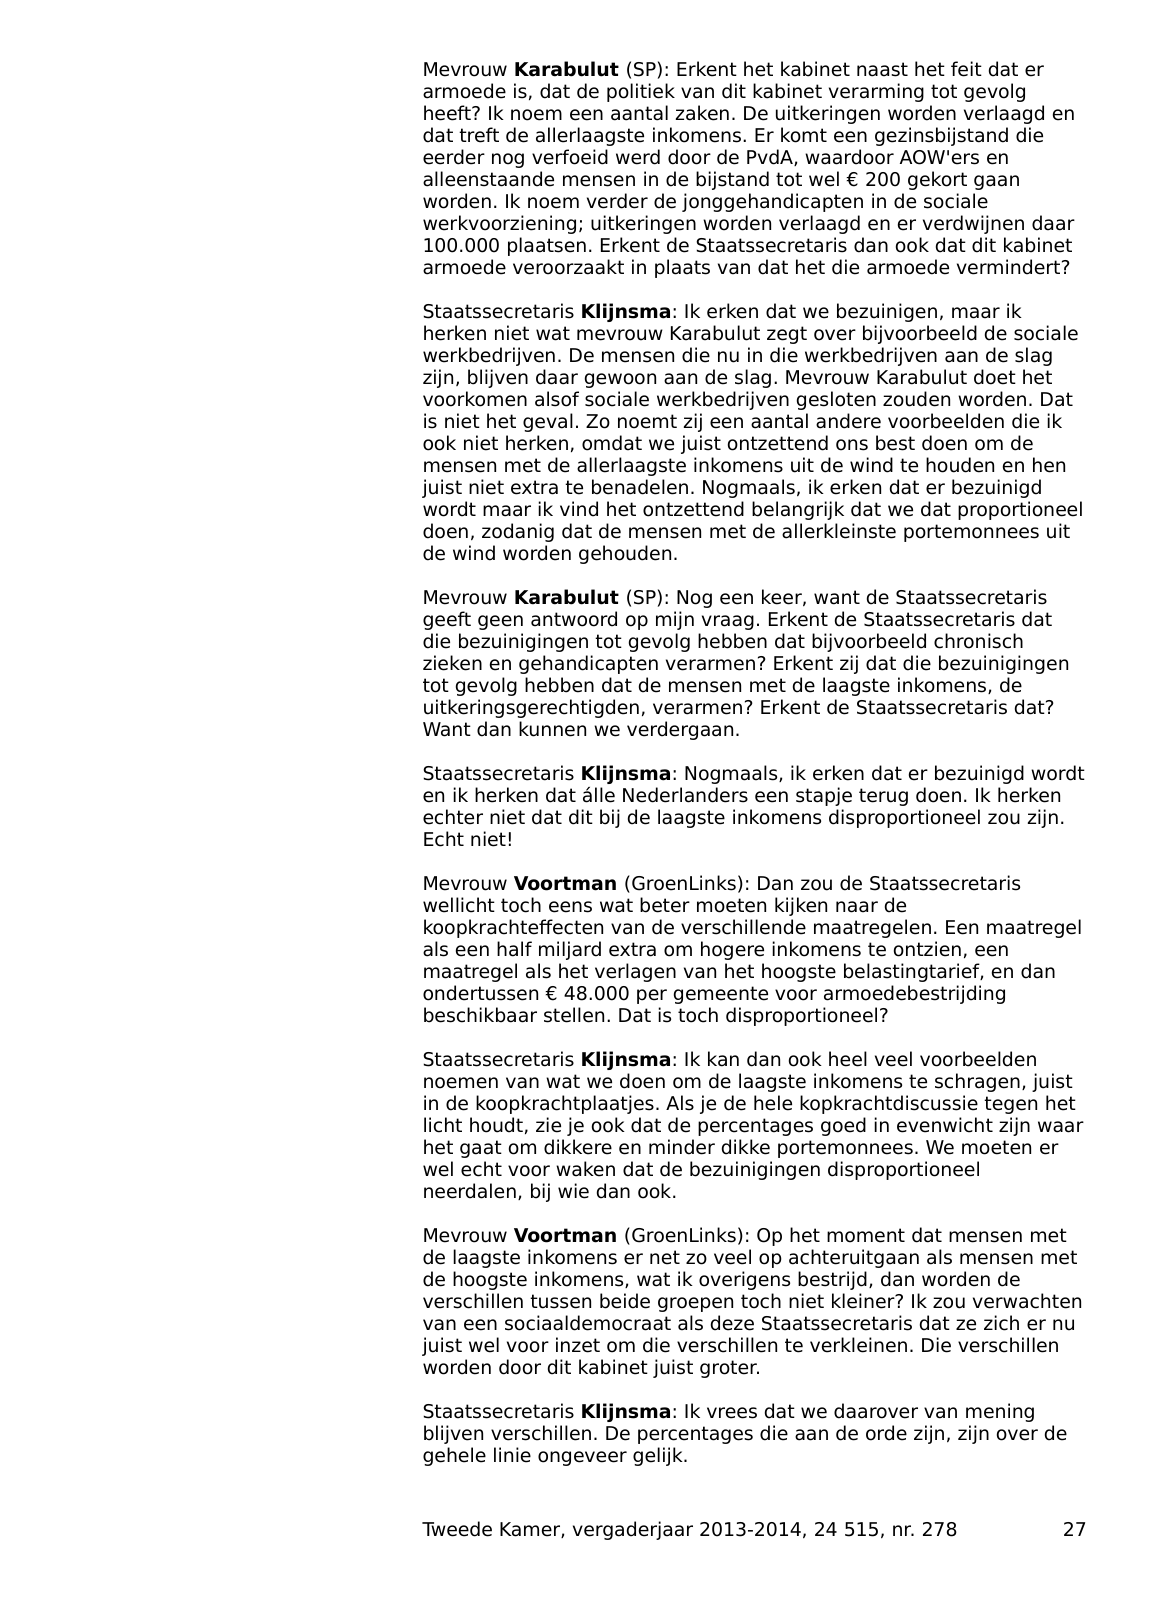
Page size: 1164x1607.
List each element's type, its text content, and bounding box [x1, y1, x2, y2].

text Mevrouw Voortman (GroenLinks): Dan zou de Staatssecretaris wellicht toch eens wat beter moeten kijken naar de koopkrachteffecten van de verschillende maatregelen. Een maatregel als een half miljard extra om hogere inkomens te ontzien, een maatregel als het verlagen van het hoogste belastingtarief, en dan ondertussen € 48.000 per gemeente voor armoedebestrijding beschikbaar stellen. Dat is toch disproportioneel? [422, 873, 1087, 1027]
text Staatssecretaris Klijnsma: Ik vrees dat we daarover van mening blijven verschillen. De percentages die aan de orde zijn, zijn over de gehele linie ongeveer gelijk. [422, 1401, 1087, 1467]
text Staatssecretaris Klijnsma: Ik kan dan ook heel veel voorbeelden noemen van wat we doen om de laagste inkomens te schragen, juist in de koopkrachtplaatjes. Als je de hele kopkrachtdiscussie tegen het licht houdt, zie je ook dat de percentages goed in evenwicht zijn waar het gaat om dikkere en minder dikke portemonnees. We moeten er wel echt voor waken dat de bezuinigingen disproportioneel neerdalen, bij wie dan ook. [422, 1049, 1087, 1203]
text Mevrouw Karabulut (SP): Erkent het kabinet naast het feit dat er armoede is, dat de politiek van dit kabinet verarming tot gevolg heeft? Ik noem een aantal zaken. De uitkeringen worden verlaagd en dat treft de allerlaagste inkomens. Er komt een gezinsbijstand die eerder nog verfoeid werd door de PvdA, waardoor AOW'ers en alleenstaande mensen in de bijstand tot wel € 200 gekort gaan worden. Ik noem verder de jonggehandicapten in de sociale werkvoorziening; uitkeringen worden verlaagd en er verdwijnen daar 100.000 plaatsen. Erkent de Staatssecretaris dan ook dat dit kabinet armoede veroorzaakt in plaats van dat het die armoede vermindert? [422, 59, 1087, 279]
text Staatssecretaris Klijnsma: Ik erken dat we bezuinigen, maar ik herken niet wat mevrouw Karabulut zegt over bijvoorbeeld de sociale werkbedrijven. De mensen die nu in die werkbedrijven aan de slag zijn, blijven daar gewoon aan de slag. Mevrouw Karabulut doet het voorkomen alsof sociale werkbedrijven gesloten zouden worden. Dat is niet het geval. Zo noemt zij een aantal andere voorbeelden die ik ook niet herken, omdat we juist ontzettend ons best doen om de mensen met de allerlaagste inkomens uit de wind te houden en hen juist niet extra te benadelen. Nogmaals, ik erken dat er bezuinigd wordt maar ik vind het ontzettend belangrijk dat we dat proportioneel doen, zodanig dat de mensen met de allerkleinste portemonnees uit de wind worden gehouden. [422, 301, 1087, 565]
text Mevrouw Karabulut (SP): Nog een keer, want de Staatssecretaris geeft geen antwoord op mijn vraag. Erkent de Staatssecretaris dat die bezuinigingen tot gevolg hebben dat bijvoorbeeld chronisch zieken en gehandicapten verarmen? Erkent zij dat die bezuinigingen tot gevolg hebben dat de mensen met de laagste inkomens, de uitkeringsgerechtigden, verarmen? Erkent de Staatssecretaris dat? Want dan kunnen we verdergaan. [422, 587, 1087, 741]
text Staatssecretaris Klijnsma: Nogmaals, ik erken dat er bezuinigd wordt en ik herken dat álle Nederlanders een stapje terug doen. Ik herken echter niet dat dit bij de laagste inkomens disproportioneel zou zijn. Echt niet! [422, 763, 1087, 851]
text Mevrouw Voortman (GroenLinks): Op het moment dat mensen met de laagste inkomens er net zo veel op achteruitgaan als mensen met de hoogste inkomens, wat ik overigens bestrijd, dan worden de verschillen tussen beide groepen toch niet kleiner? Ik zou verwachten van een sociaaldemocraat als deze Staatssecretaris dat ze zich er nu juist wel voor inzet om die verschillen te verkleinen. Die verschillen worden door dit kabinet juist groter. [422, 1225, 1087, 1379]
